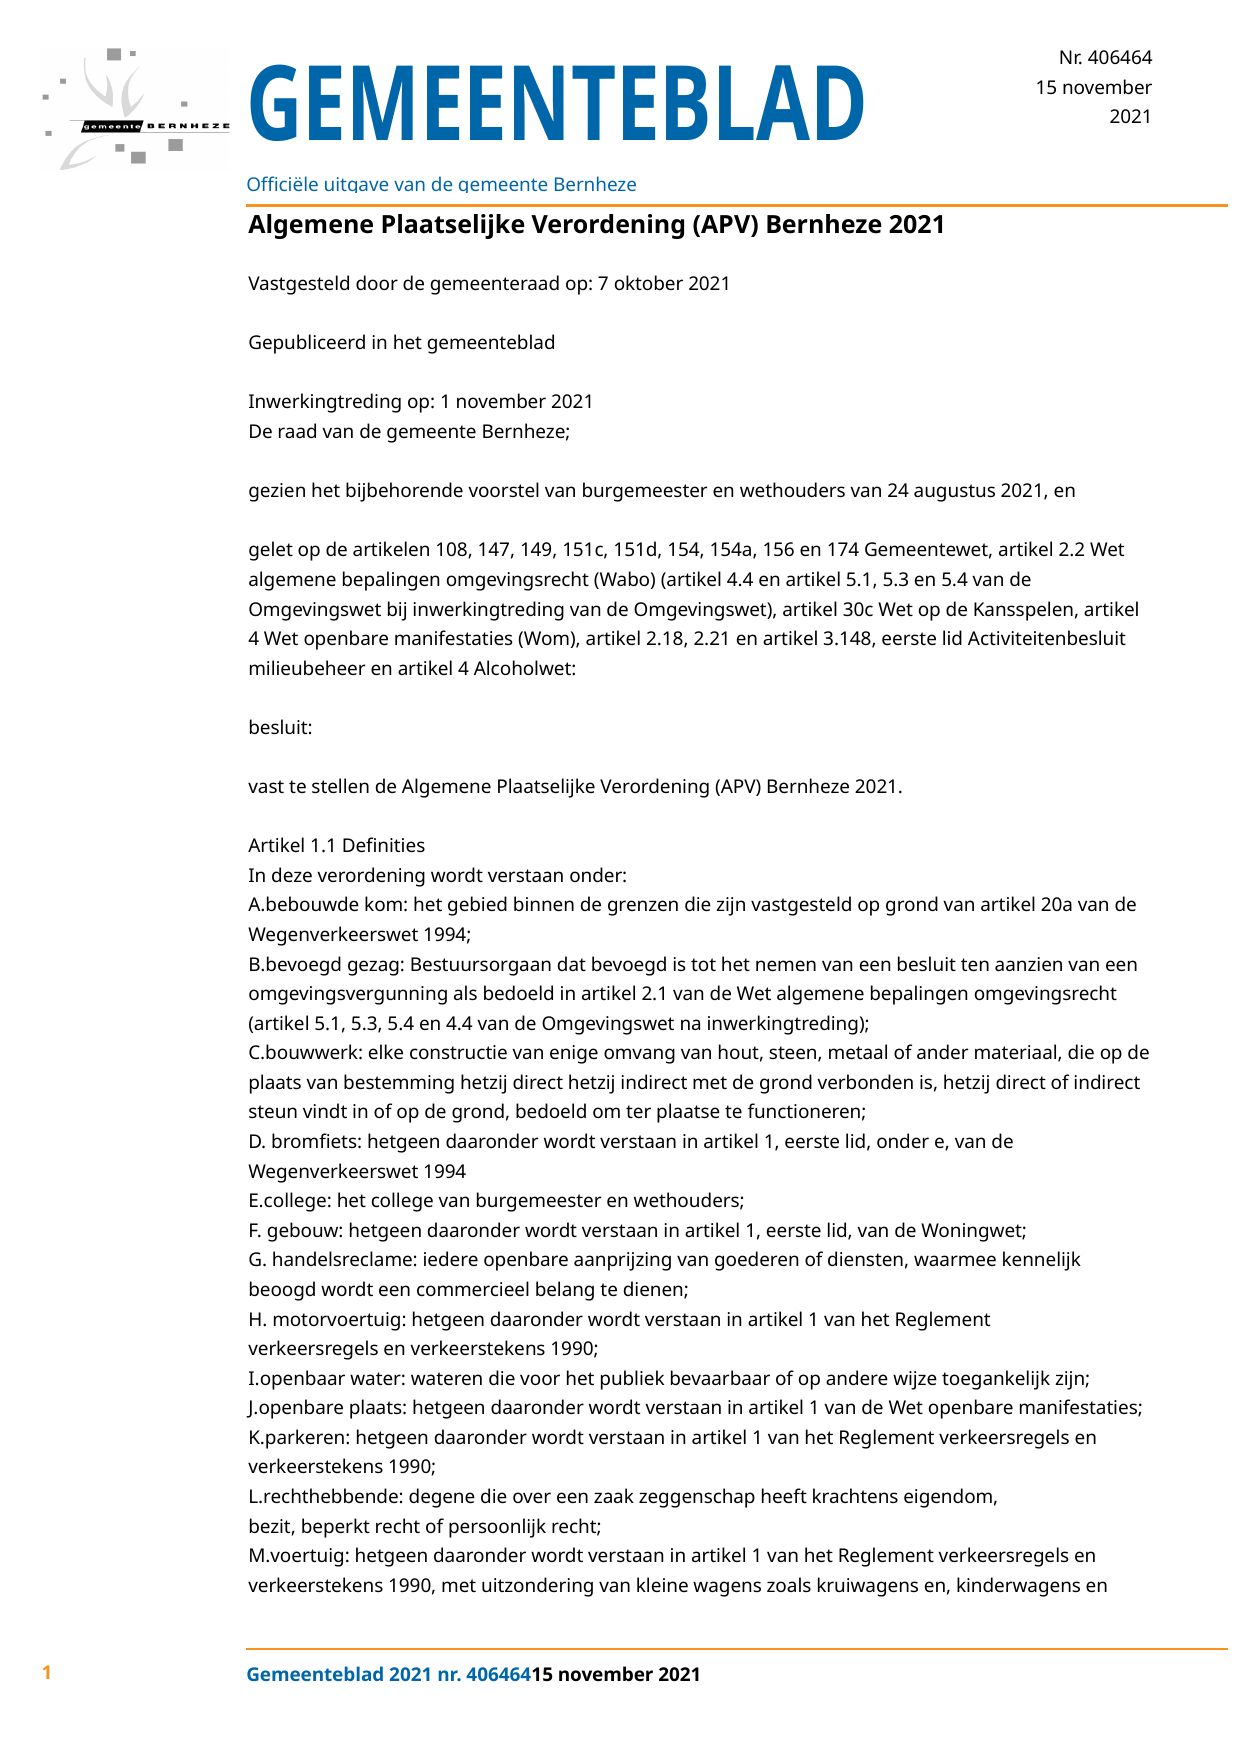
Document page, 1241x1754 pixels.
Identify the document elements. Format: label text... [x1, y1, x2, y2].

text Algemene Plaatselijke Verordening (APV) Bernheze 2021 [248, 207, 1152, 241]
text F. gebouw: hetgeen daaronder wordt verstaan in artikel 1, eerste lid, van de Woningwet; [248, 1217, 1152, 1243]
text M.voertuig: hetgeen daaronder wordt verstaan in artikel 1 van het Reglement verkeersregels en verkeerstekens 1990, met uitzondering van kleine wagens zoals kruiwagens en, kinderwagens en [248, 1542, 1152, 1598]
text D. bromfiets: hetgeen daaronder wordt verstaan in artikel 1, eerste lid, onder e, van de [248, 1128, 1152, 1154]
text Vastgesteld door de gemeenteraad op: 7 oktober 2021 [248, 270, 1152, 296]
text J.openbare plaats: hetgeen daaronder wordt verstaan in artikel 1 van de Wet openbare manifestaties; [248, 1394, 1152, 1420]
text bezit, beperkt recht of persoonlijk recht; [248, 1513, 1152, 1538]
text besluit: [248, 714, 1152, 740]
text De raad van de gemeente Bernheze; [248, 418, 1152, 444]
text In deze verordening wordt verstaan onder: [248, 862, 1152, 888]
text Wegenverkeerswet 1994 [248, 1158, 1152, 1183]
text gezien het bijbehorende voorstel van burgemeester en wethouders van 24 augustus 2021, en [248, 477, 1152, 503]
text K.parkeren: hetgeen daaronder wordt verstaan in artikel 1 van het Reglement verkeersregels en verkeerstekens 1990; [248, 1424, 1152, 1479]
picture [41, 47, 231, 172]
text Inwerkingtreding op: 1 november 2021 [248, 389, 1152, 414]
text G. handelsreclame: iedere openbare aanprijzing van goederen of diensten, waarmee kennelijk beoogd wordt een commercieel belang te dienen; [248, 1247, 1152, 1302]
text C.bouwwerk: elke constructie van enige omvang van hout, steen, metaal of ander materiaal, die op de plaats van bestemming hetzij direct hetzij indirect met de grond verbonden is, hetzij direct of indirect steun vindt in of op de grond, bedoeld om ter plaatse te functioneren; [248, 1039, 1152, 1124]
text H. motorvoertuig: hetgeen daaronder wordt verstaan in artikel 1 van het Reglement [248, 1306, 1152, 1331]
text I.openbaar water: wateren die voor het publiek bevaarbaar of op andere wijze toegankelijk zijn; [248, 1365, 1152, 1391]
text L.rechthebbende: degene die over een zaak zeggenschap heeft krachtens eigendom, [248, 1483, 1152, 1509]
text A.bebouwde kom: het gebied binnen de grenzen die zijn vastgesteld op grond van artikel 20a van de Wegenverkeerswet 1994; [248, 892, 1152, 947]
text vast te stellen de Algemene Plaatselijke Verordening (APV) Bernheze 2021. [248, 773, 1152, 799]
text Artikel 1.1 Definities [248, 832, 1152, 858]
text Gepubliceerd in het gemeenteblad [248, 329, 1152, 355]
text gelet op de artikelen 108, 147, 149, 151c, 151d, 154, 154a, 156 en 174 Gemeentewet, artikel 2.2 Wet algemene bepalingen omgevingsrecht (Wabo) (artikel 4.4 en artikel 5.1, 5.3 en 5.4 van de Omgevingswet bij inwerkingtreding van de Omgevingswet), artikel 30c Wet op de Kansspelen, artikel 4 Wet openbare manifestaties (Wom), artikel 2.18, 2.21 en artikel 3.148, eerste lid Activiteitenbesluit milieubeheer en artikel 4 Alcoholwet: [248, 537, 1152, 681]
text verkeersregels en verkeerstekens 1990; [248, 1335, 1152, 1361]
text E.college: het college van burgemeester en wethouders; [248, 1187, 1152, 1213]
text B.bevoegd gezag: Bestuursorgaan dat bevoegd is tot het nemen van een besluit ten aanzien van een omgevingsvergunning als bedoeld in artikel 2.1 van de Wet algemene bepalingen omgevingsrecht (artikel 5.1, 5.3, 5.4 en 4.4 van de Omgevingswet na inwerkingtreding); [248, 951, 1152, 1036]
